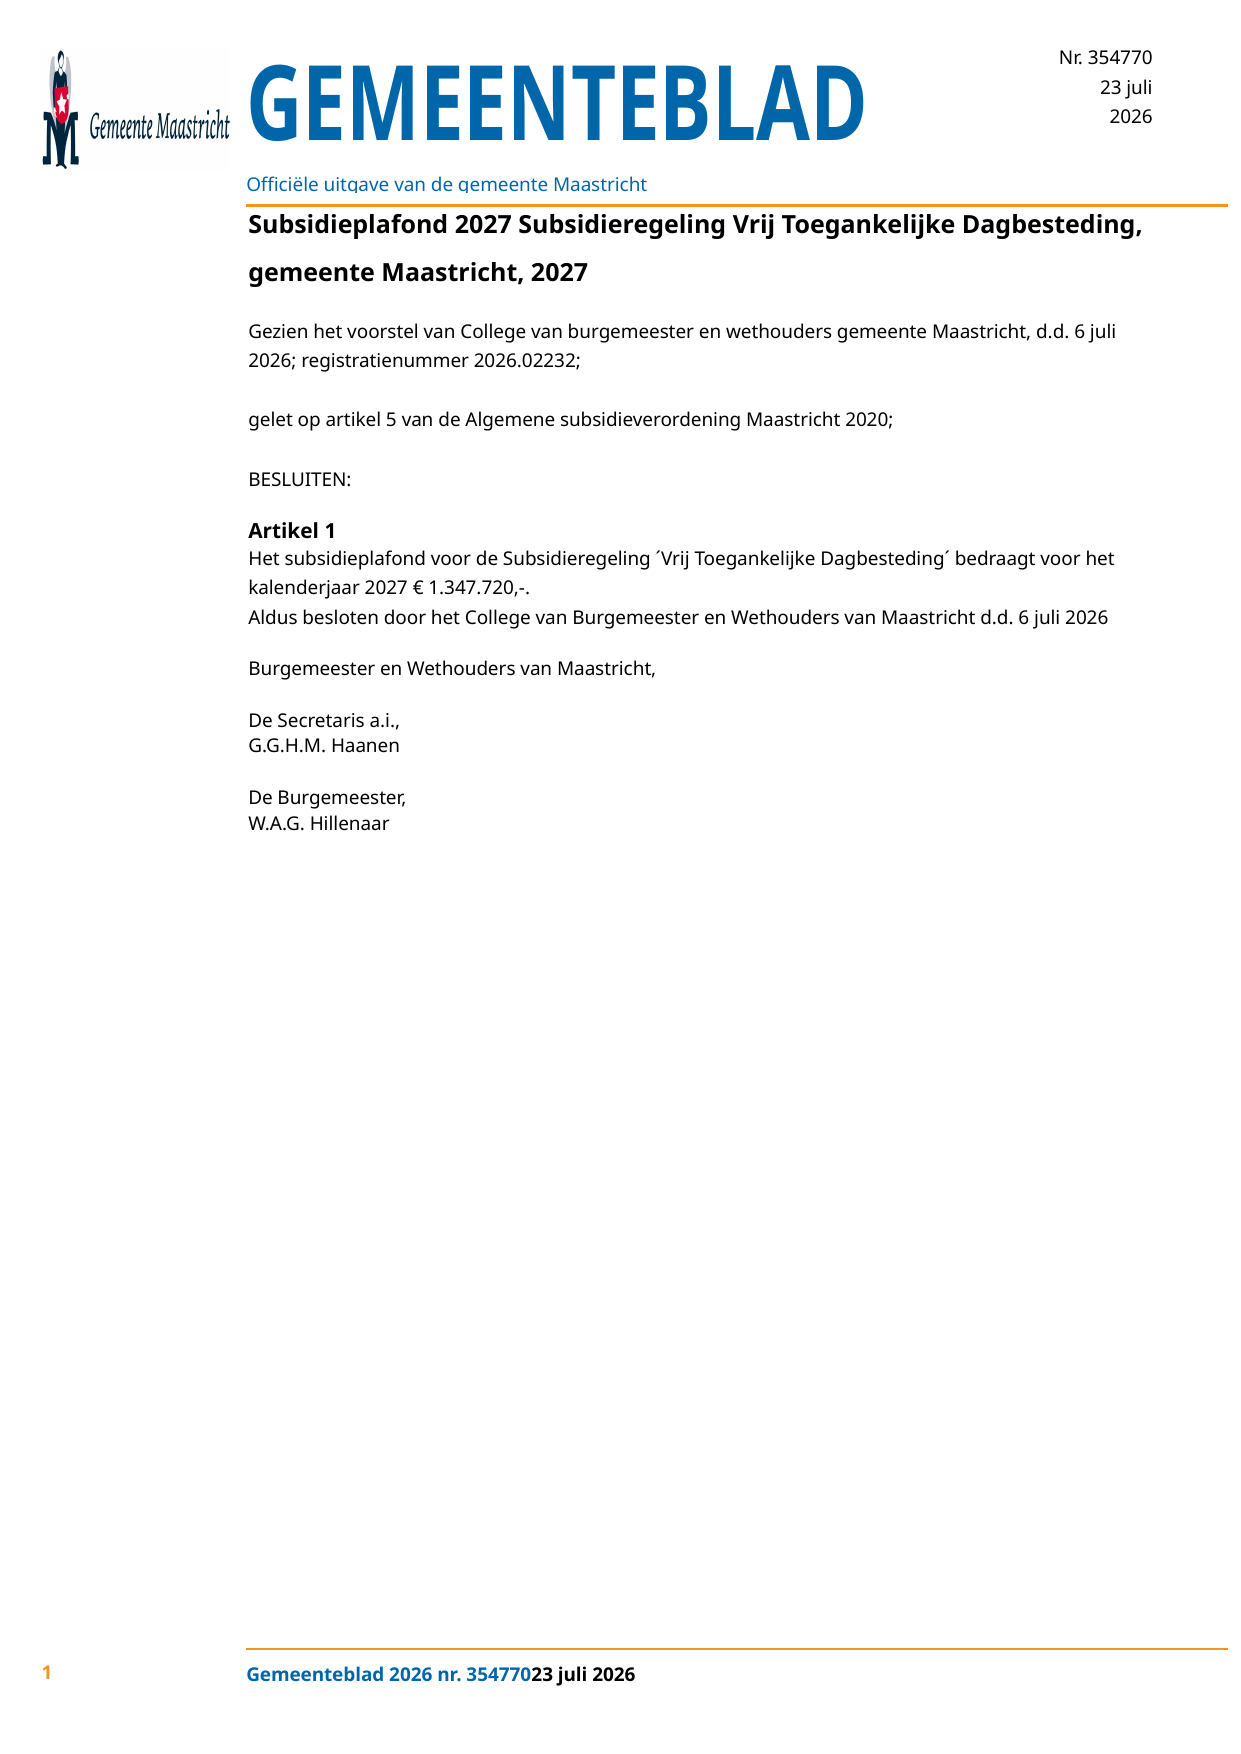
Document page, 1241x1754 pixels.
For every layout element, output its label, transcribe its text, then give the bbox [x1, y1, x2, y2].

picture [41, 47, 231, 172]
text BESLUITEN: [248, 466, 1152, 492]
text Het subsidieplafond voor de Subsidieregeling ´Vrij Toegankelijke Dagbesteding´ bedraagt voor het kalenderjaar 2027 € 1.347.720,-. [248, 545, 1152, 600]
text Artikel 1 [248, 516, 1152, 545]
text Burgemeester en Wethouders van Maastricht, [248, 655, 1152, 681]
text Gezien het voorstel van College van burgemeester en wethouders gemeente Maastricht, d.d. 6 juli 2026; registratienummer 2026.02232; [248, 318, 1152, 373]
text De Burgemeester, [248, 784, 1152, 810]
text G.G.H.M. Haanen [248, 732, 1152, 758]
text De Secretaris a.i., [248, 707, 1152, 732]
text Subsidieplafond 2027 Subsidieregeling Vrij Toegankelijke Dagbesteding, gemeente Maastricht, 2027 [248, 207, 1152, 288]
text W.A.G. Hillenaar [248, 810, 1152, 835]
text Aldus besloten door het College van Burgemeester en Wethouders van Maastricht d.d. 6 juli 2026 [248, 604, 1152, 629]
text gelet op artikel 5 van de Algemene subsidieverordening Maastricht 2020; [248, 407, 1152, 432]
